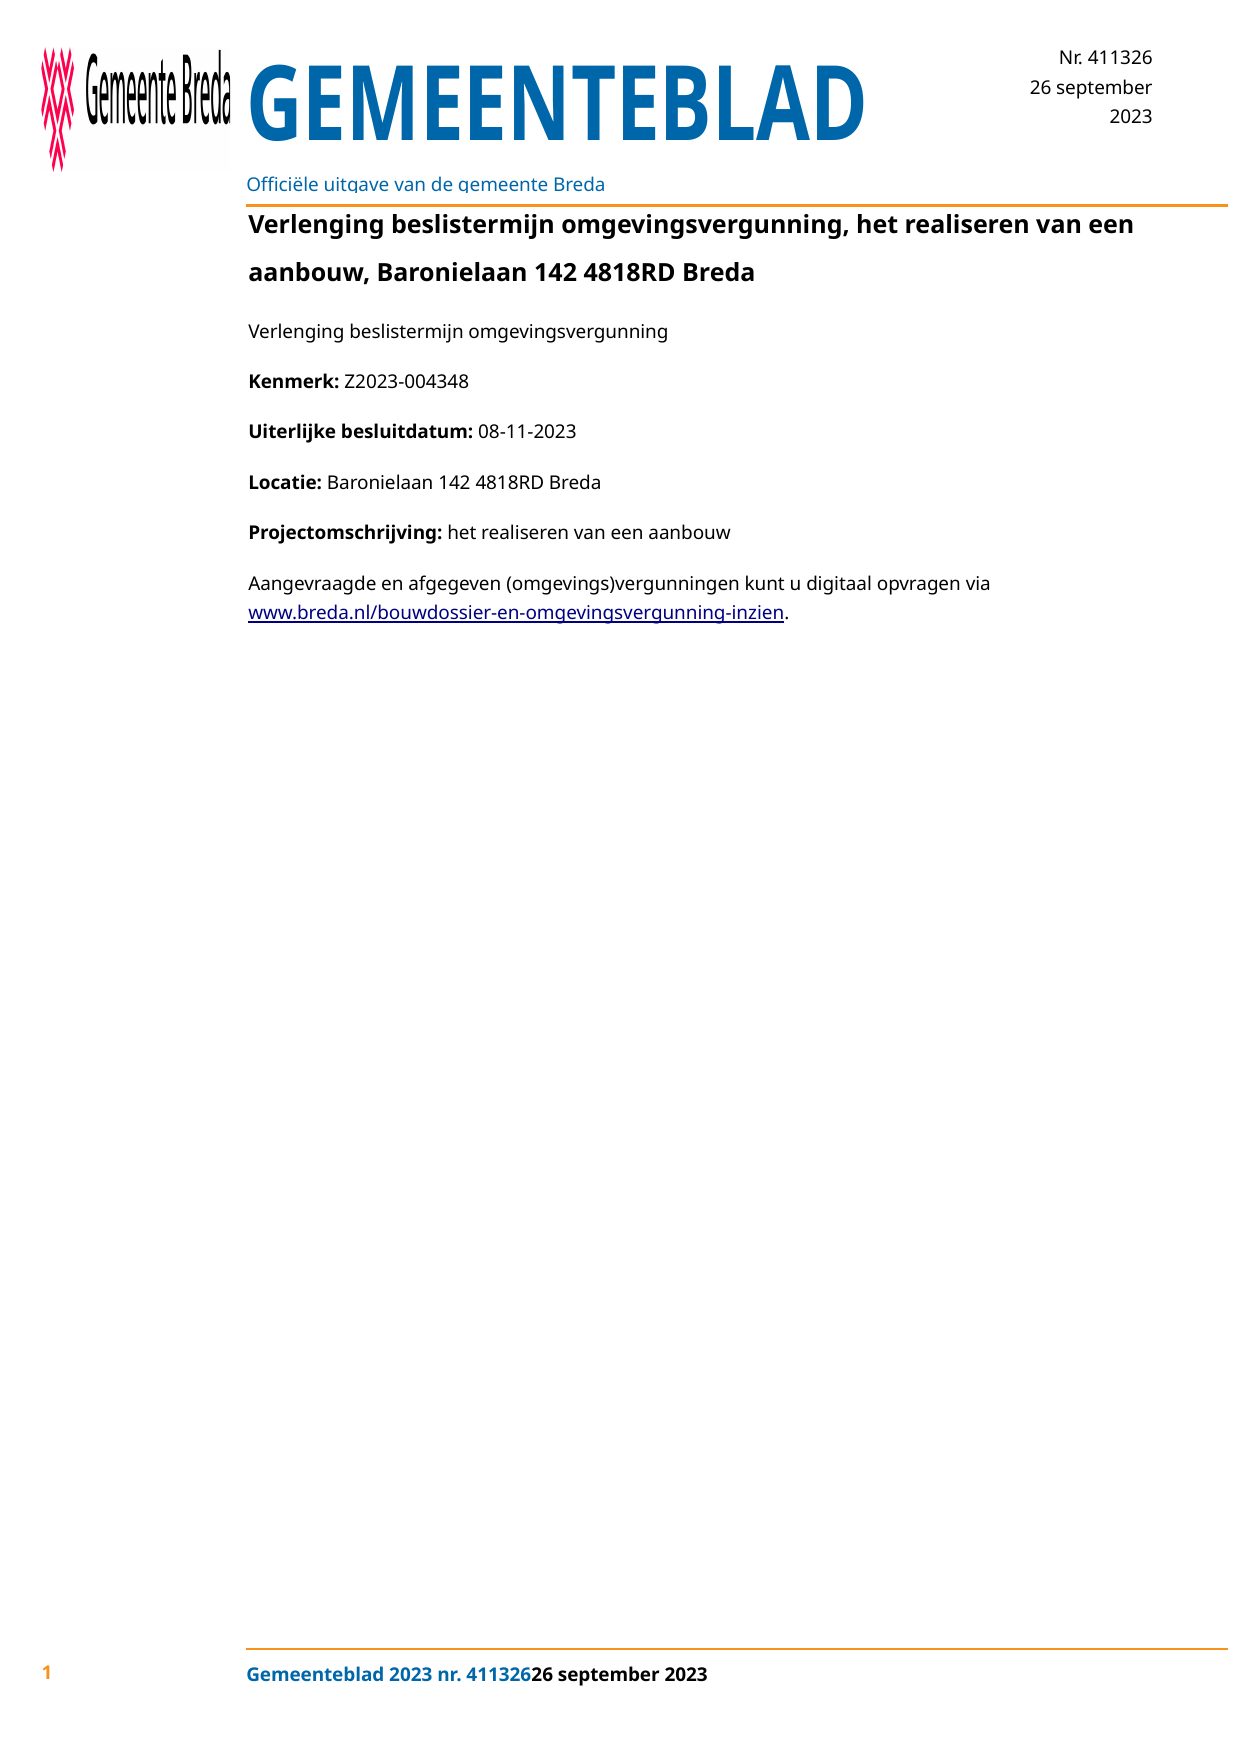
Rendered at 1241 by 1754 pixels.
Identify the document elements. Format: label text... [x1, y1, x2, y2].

text Projectomschrijving: het realiseren van een aanbouw [248, 519, 1152, 545]
text Kenmerk: Z2023-004348 [248, 368, 1152, 394]
text Verlenging beslistermijn omgevingsvergunning [248, 318, 1152, 344]
text Verlenging beslistermijn omgevingsvergunning, het realiseren van een aanbouw, Baronielaan 142 4818RD Breda [248, 207, 1152, 288]
text Uiterlijke besluitdatum: 08-11-2023 [248, 419, 1152, 444]
picture [41, 47, 231, 172]
text Aangevraagde en afgegeven (omgevings)vergunningen kunt u digitaal opvragen via www.breda.nl/bouwdossier-en-omgevingsvergunning-inzien. [248, 570, 1152, 625]
text Locatie: Baronielaan 142 4818RD Breda [248, 469, 1152, 495]
